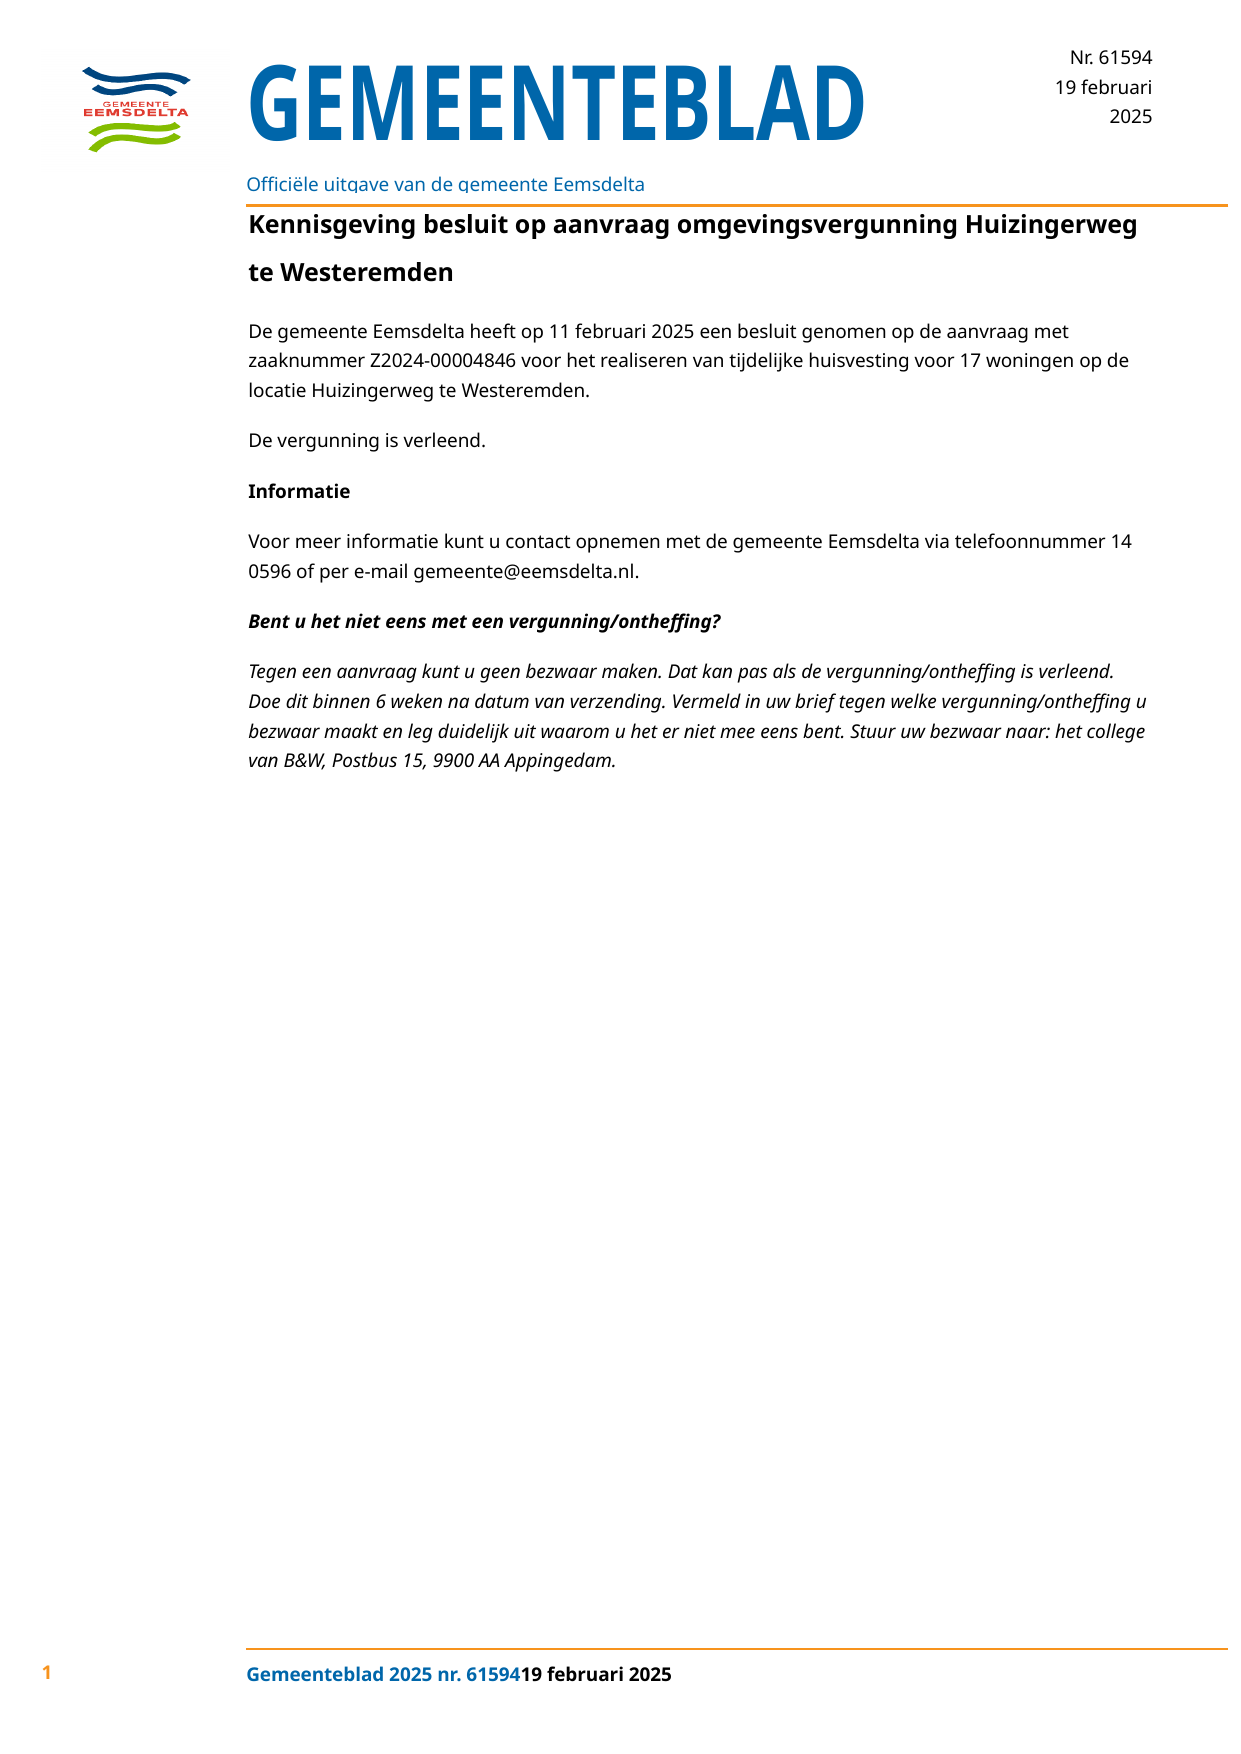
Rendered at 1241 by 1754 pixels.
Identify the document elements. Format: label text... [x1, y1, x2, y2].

text Tegen een aanvraag kunt u geen bezwaar maken. Dat kan pas als de vergunning/ontheffing is verleend. Doe dit binnen 6 weken na datum van verzending. Vermeld in uw brief tegen welke vergunning/ontheffing u bezwaar maakt en leg duidelijk uit waarom u het er niet mee eens bent. Stuur uw bezwaar naar: het college van B&W, Postbus 15, 9900 AA Appingedam. [248, 659, 1152, 773]
text Kennisgeving besluit op aanvraag omgevingsvergunning Huizingerweg te Westeremden [248, 207, 1152, 288]
text Informatie [248, 478, 1152, 504]
text De vergunning is verleend. [248, 427, 1152, 453]
text Bent u het niet eens met een vergunning/ontheffing? [248, 608, 1152, 634]
picture [41, 47, 231, 172]
text Voor meer informatie kunt u contact opnemen met de gemeente Eemsdelta via telefoonnummer 14 0596 of per e-mail gemeente@eemsdelta.nl. [248, 528, 1152, 584]
text De gemeente Eemsdelta heeft op 11 februari 2025 een besluit genomen op de aanvraag met zaaknummer Z2024-00004846 voor het realiseren van tijdelijke huisvesting voor 17 woningen op de locatie Huizingerweg te Westeremden. [248, 318, 1152, 403]
